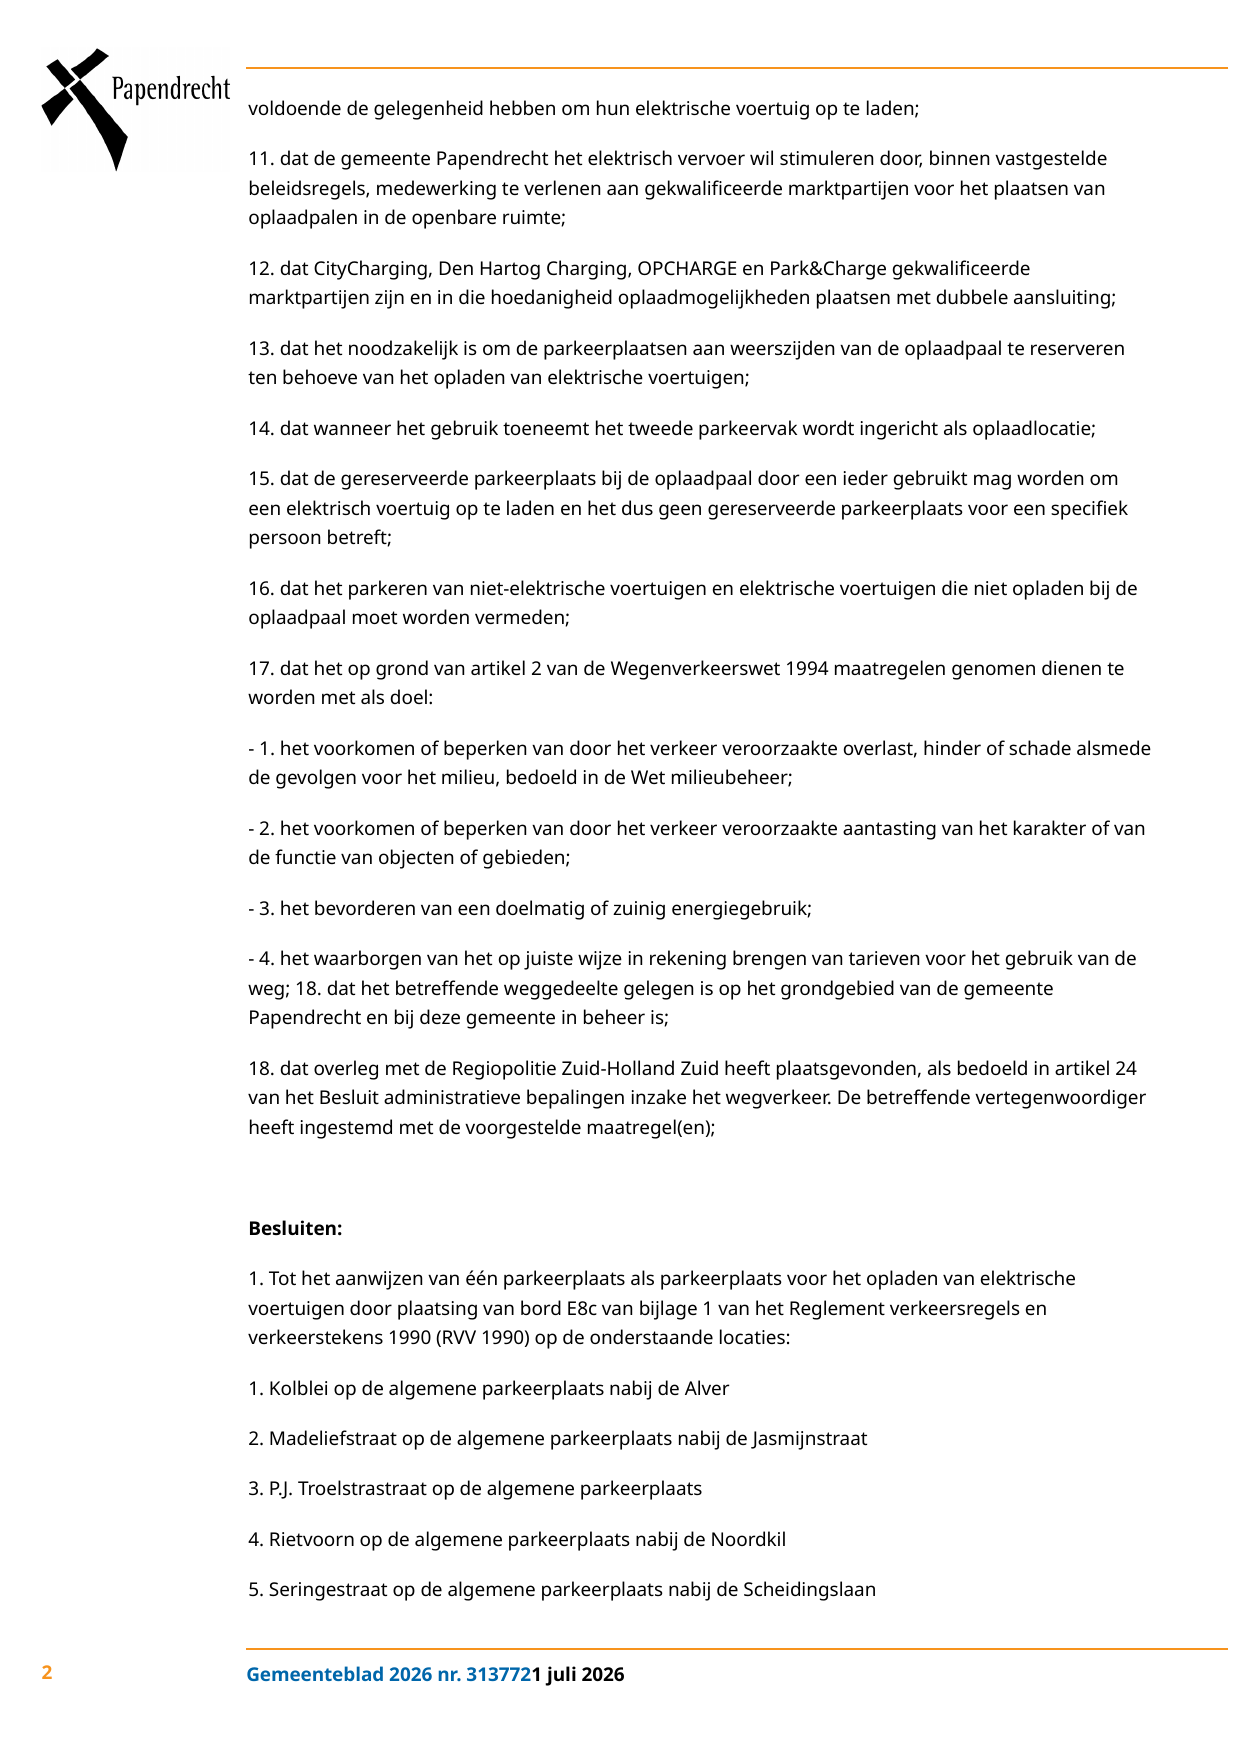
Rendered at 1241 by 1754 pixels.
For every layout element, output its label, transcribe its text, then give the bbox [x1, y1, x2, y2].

text 18. dat overleg met de Regiopolitie Zuid-Holland Zuid heeft plaatsgevonden, als bedoeld in artikel 24 van het Besluit administratieve bepalingen inzake het wegverkeer. De betreffende vertegenwoordiger heeft ingestemd met de voorgestelde maatregel(en); [248, 1055, 1152, 1140]
text 13. dat het noodzakelijk is om de parkeerplaatsen aan weerszijden van de oplaadpaal te reserveren ten behoeve van het opladen van elektrische voertuigen; [248, 335, 1152, 390]
text - 1. het voorkomen of beperken van door het verkeer veroorzaakte overlast, hinder of schade alsmede de gevolgen voor het milieu, bedoeld in de Wet milieubeheer; [248, 735, 1152, 790]
text 3. P.J. Troelstrastraat op de algemene parkeerplaats [248, 1476, 1152, 1501]
text - 2. het voorkomen of beperken van door het verkeer veroorzaakte aantasting van het karakter of van de functie van objecten of gebieden; [248, 815, 1152, 870]
text 11. dat de gemeente Papendrecht het elektrisch vervoer wil stimuleren door, binnen vastgestelde beleidsregels, medewerking te verlenen aan gekwalificeerde marktpartijen voor het plaatsen van oplaadpalen in de openbare ruimte; [248, 145, 1152, 230]
text 1. Kolblei op de algemene parkeerplaats nabij de Alver [248, 1375, 1152, 1401]
text 4. Rietvoorn op de algemene parkeerplaats nabij de Noordkil [248, 1526, 1152, 1552]
text voldoende de gelegenheid hebben om hun elektrische voertuig op te laden; [248, 95, 1152, 121]
text 5. Seringestraat op de algemene parkeerplaats nabij de Scheidingslaan [248, 1576, 1152, 1602]
picture [41, 47, 231, 172]
text - 3. het bevorderen van een doelmatig of zuinig energiegebruik; [248, 895, 1152, 921]
text 1. Tot het aanwijzen van één parkeerplaats als parkeerplaats voor het opladen van elektrische voertuigen door plaatsing van bord E8c van bijlage 1 van het Reglement verkeersregels en verkeerstekens 1990 (RVV 1990) op de onderstaande locaties: [248, 1265, 1152, 1350]
text 2. Madeliefstraat op de algemene parkeerplaats nabij de Jasmijnstraat [248, 1425, 1152, 1451]
text 12. dat CityCharging, Den Hartog Charging, OPCHARGE en Park&Charge gekwalificeerde marktpartijen zijn en in die hoedanigheid oplaadmogelijkheden plaatsen met dubbele aansluiting; [248, 255, 1152, 310]
text 15. dat de gereserveerde parkeerplaats bij de oplaadpaal door een ieder gebruikt mag worden om een elektrisch voertuig op te laden en het dus geen gereserveerde parkeerplaats voor een specifiek persoon betreft; [248, 465, 1152, 550]
text 14. dat wanneer het gebruik toeneemt het tweede parkeervak wordt ingericht als oplaadlocatie; [248, 415, 1152, 441]
text Besluiten: [248, 1215, 1152, 1241]
text 17. dat het op grond van artikel 2 van de Wegenverkeerswet 1994 maatregelen genomen dienen te worden met als doel: [248, 655, 1152, 710]
text 16. dat het parkeren van niet-elektrische voertuigen en elektrische voertuigen die niet opladen bij de oplaadpaal moet worden vermeden; [248, 575, 1152, 630]
text - 4. het waarborgen van het op juiste wijze in rekening brengen van tarieven voor het gebruik van de weg; 18. dat het betreffende weggedeelte gelegen is op het grondgebied van de gemeente Papendrecht en bij deze gemeente in beheer is; [248, 945, 1152, 1030]
